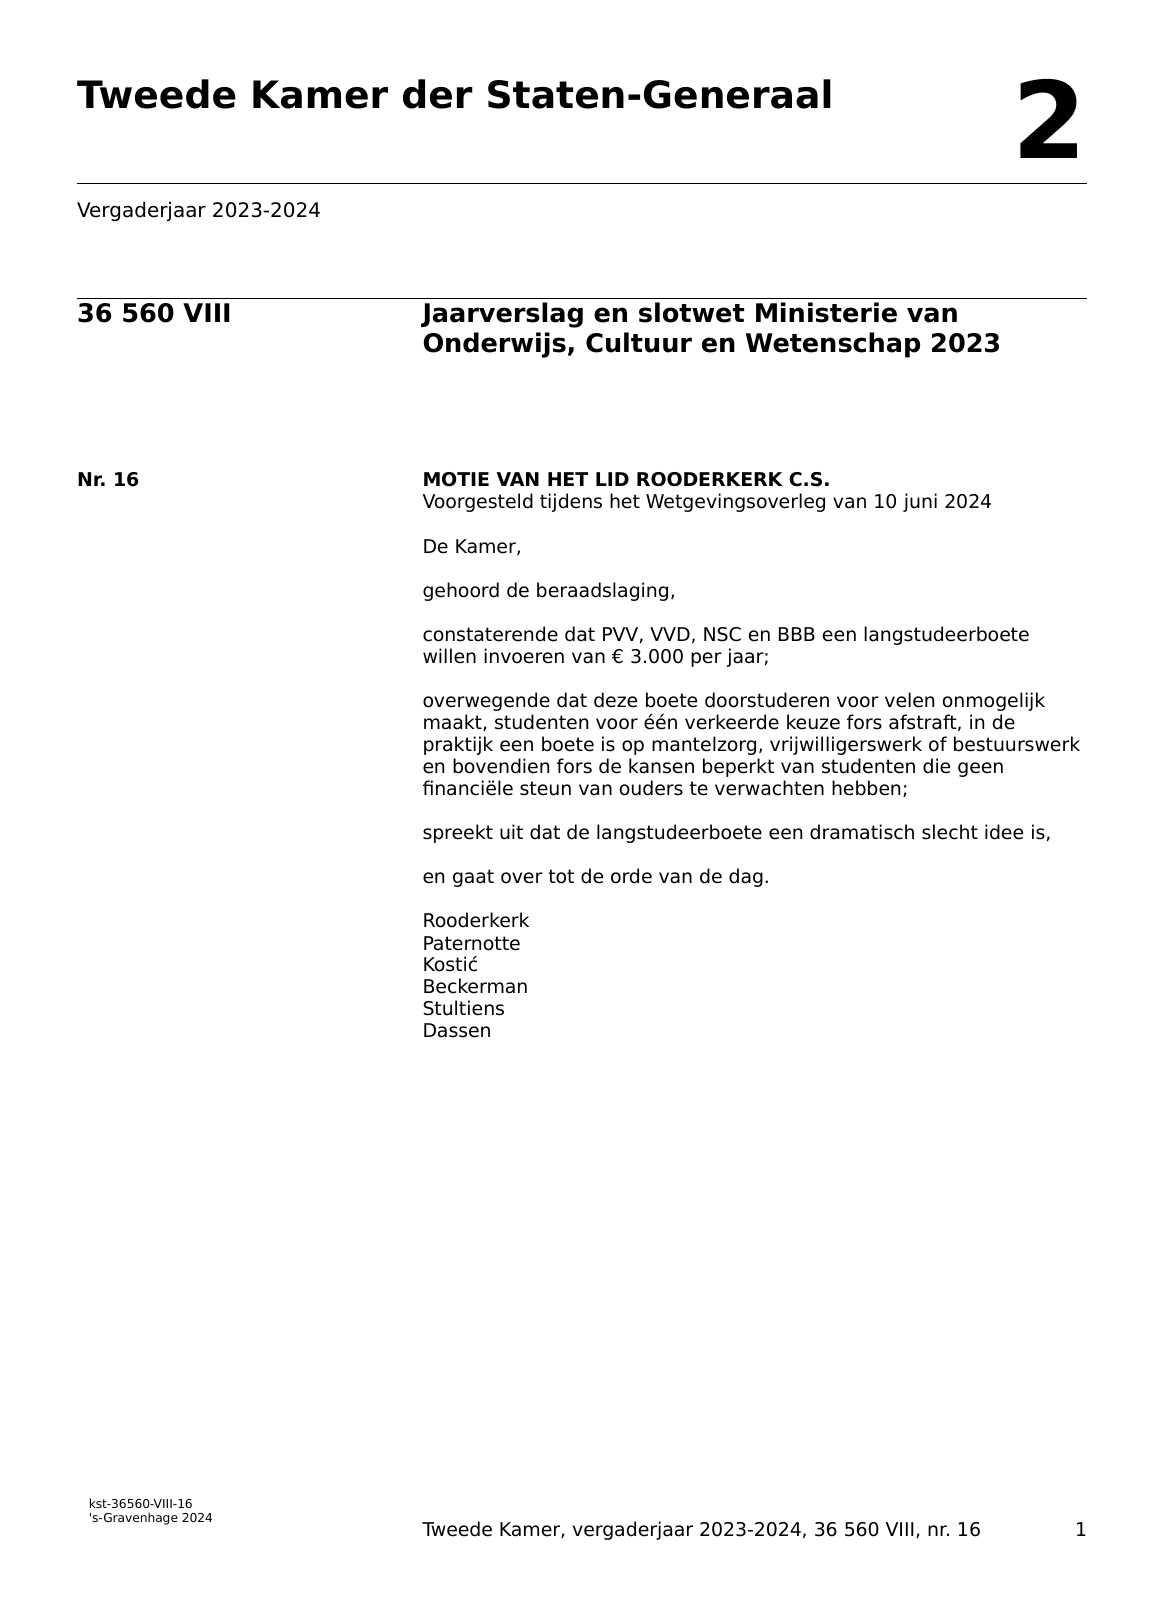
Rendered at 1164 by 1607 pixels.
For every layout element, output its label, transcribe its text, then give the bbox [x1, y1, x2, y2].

text Kostić [422, 954, 1087, 976]
text spreekt uit dat de langstudeerboete een dramatisch slecht idee is, [422, 822, 1087, 844]
text 's-Gravenhage 2024 [88, 1511, 323, 1525]
text kst-36560-VIII-16 [88, 1497, 323, 1511]
table_header Tweede Kamer der Staten-Generaal [77, 59, 886, 183]
subtitle Nr. 16 MOTIE VAN HET LID ROODERKERK C.S. [77, 469, 1087, 491]
text overwegende dat deze boete doorstuderen voor velen onmogelijk maakt, studenten voor één verkeerde keuze fors afstraft, in de praktijk een boete is op mantelzorg, vrijwilligerswerk of bestuurswerk en bovendien fors de kansen beperkt van studenten die geen financiële steun van ouders te verwachten hebben; [422, 690, 1087, 800]
text Paternotte [422, 932, 1087, 954]
subtitle 36 560 VIII Jaarverslag en slotwet Ministerie van Onderwijs, Cultuur en Wetenschap 2023 [77, 299, 1087, 358]
text en gaat over tot de orde van de dag. [422, 866, 1087, 888]
text De Kamer, [422, 536, 1087, 557]
text Rooderkerk [422, 910, 1087, 932]
text constaterende dat PVV, VVD, NSC en BBB een langstudeerboete willen invoeren van € 3.000 per jaar; [422, 624, 1087, 668]
text Dassen [422, 1020, 1087, 1042]
text Stultiens [422, 998, 1087, 1020]
text Beckerman [422, 976, 1087, 998]
text Voorgesteld tijdens het Wetgevingsoverleg van 10 juni 2024 [422, 491, 1087, 513]
table_header 2 [886, 59, 1087, 183]
table_cell Vergaderjaar 2023-2024 [77, 184, 1087, 298]
text gehoord de beraadslaging, [422, 580, 1087, 602]
